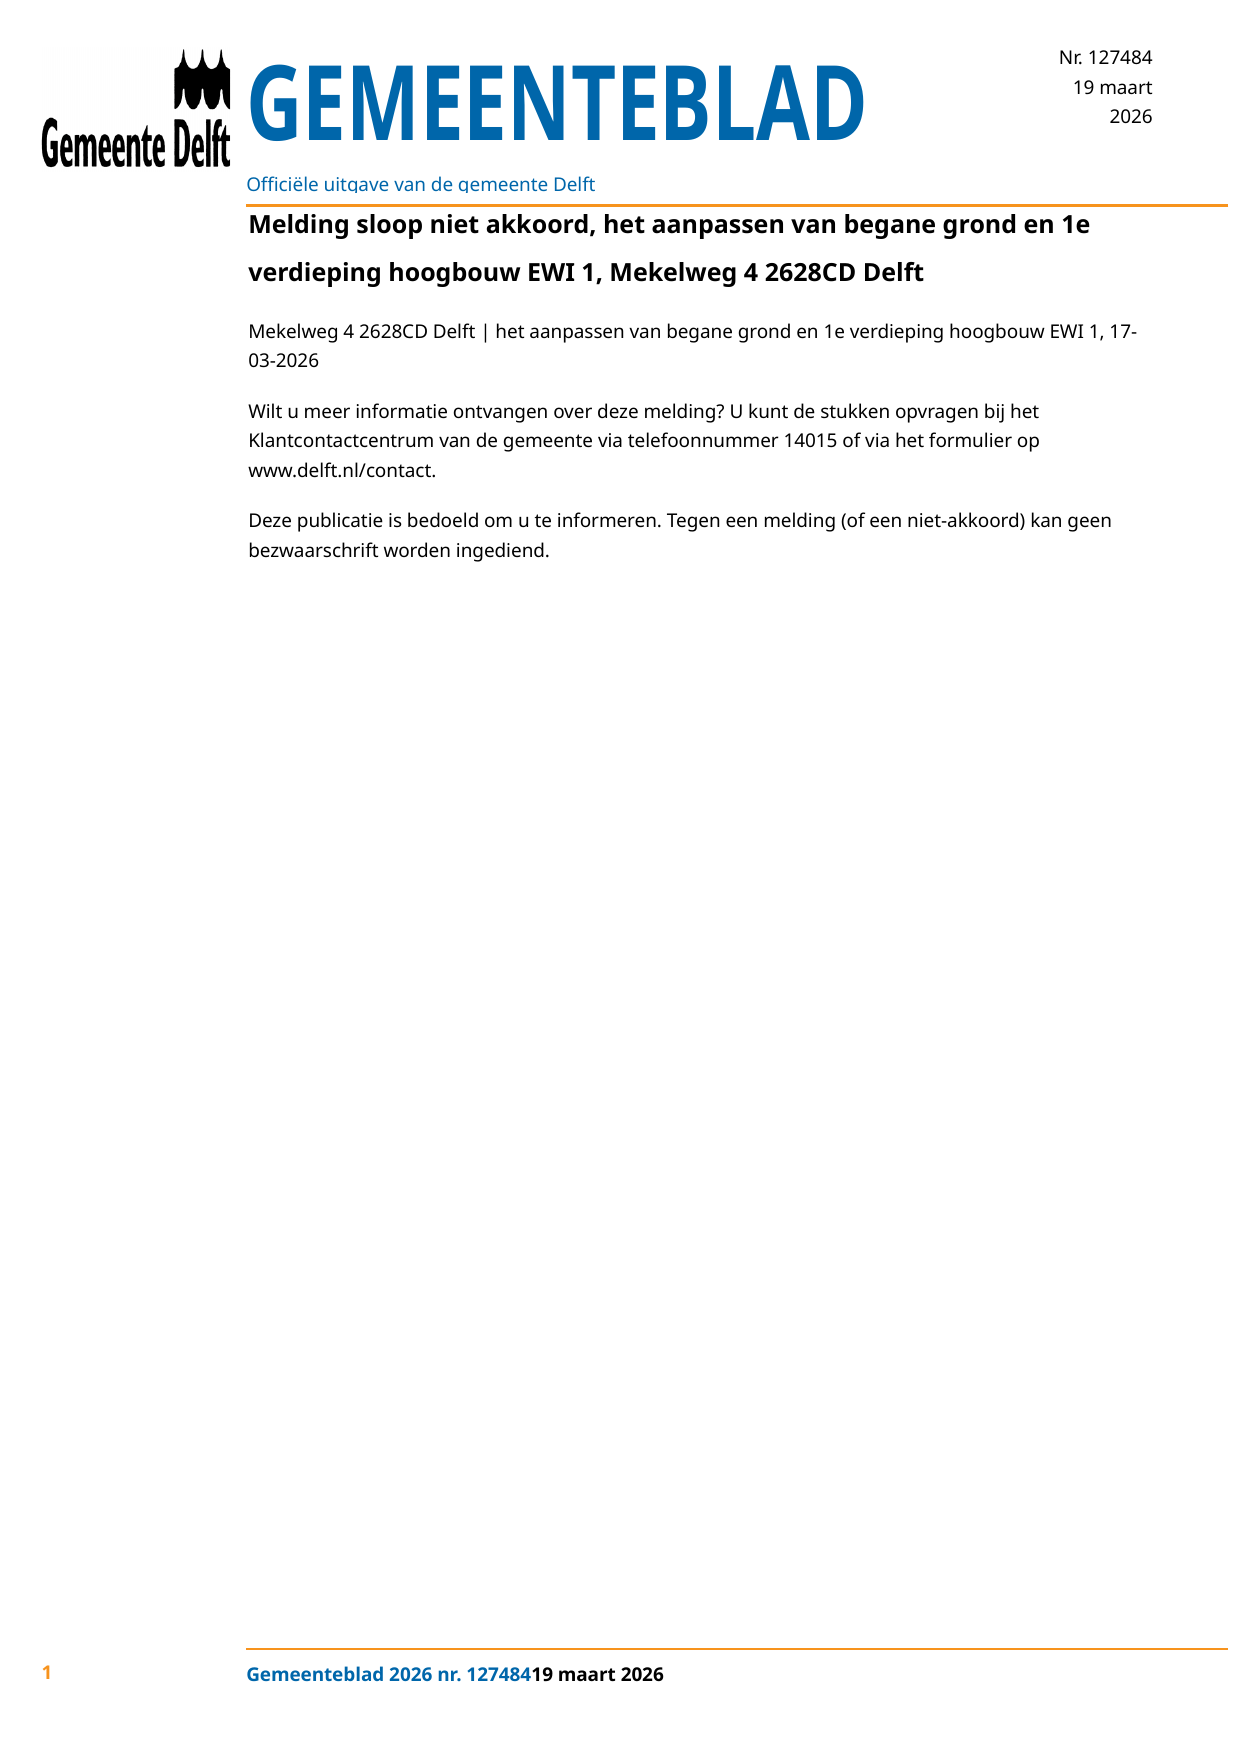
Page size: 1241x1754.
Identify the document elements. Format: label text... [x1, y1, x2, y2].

text Wilt u meer informatie ontvangen over deze melding? U kunt de stukken opvragen bij het Klantcontactcentrum van de gemeente via telefoonnummer 14015 of via het formulier op www.delft.nl/contact. [248, 398, 1152, 483]
text Mekelweg 4 2628CD Delft | het aanpassen van begane grond en 1e verdieping hoogbouw EWI 1, 17-03-2026 [248, 318, 1152, 373]
text Melding sloop niet akkoord, het aanpassen van begane grond en 1e verdieping hoogbouw EWI 1, Mekelweg 4 2628CD Delft [248, 207, 1152, 288]
text Deze publicatie is bedoeld om u te informeren. Tegen een melding (of een niet-akkoord) kan geen bezwaarschrift worden ingediend. [248, 507, 1152, 563]
picture [41, 47, 231, 172]
